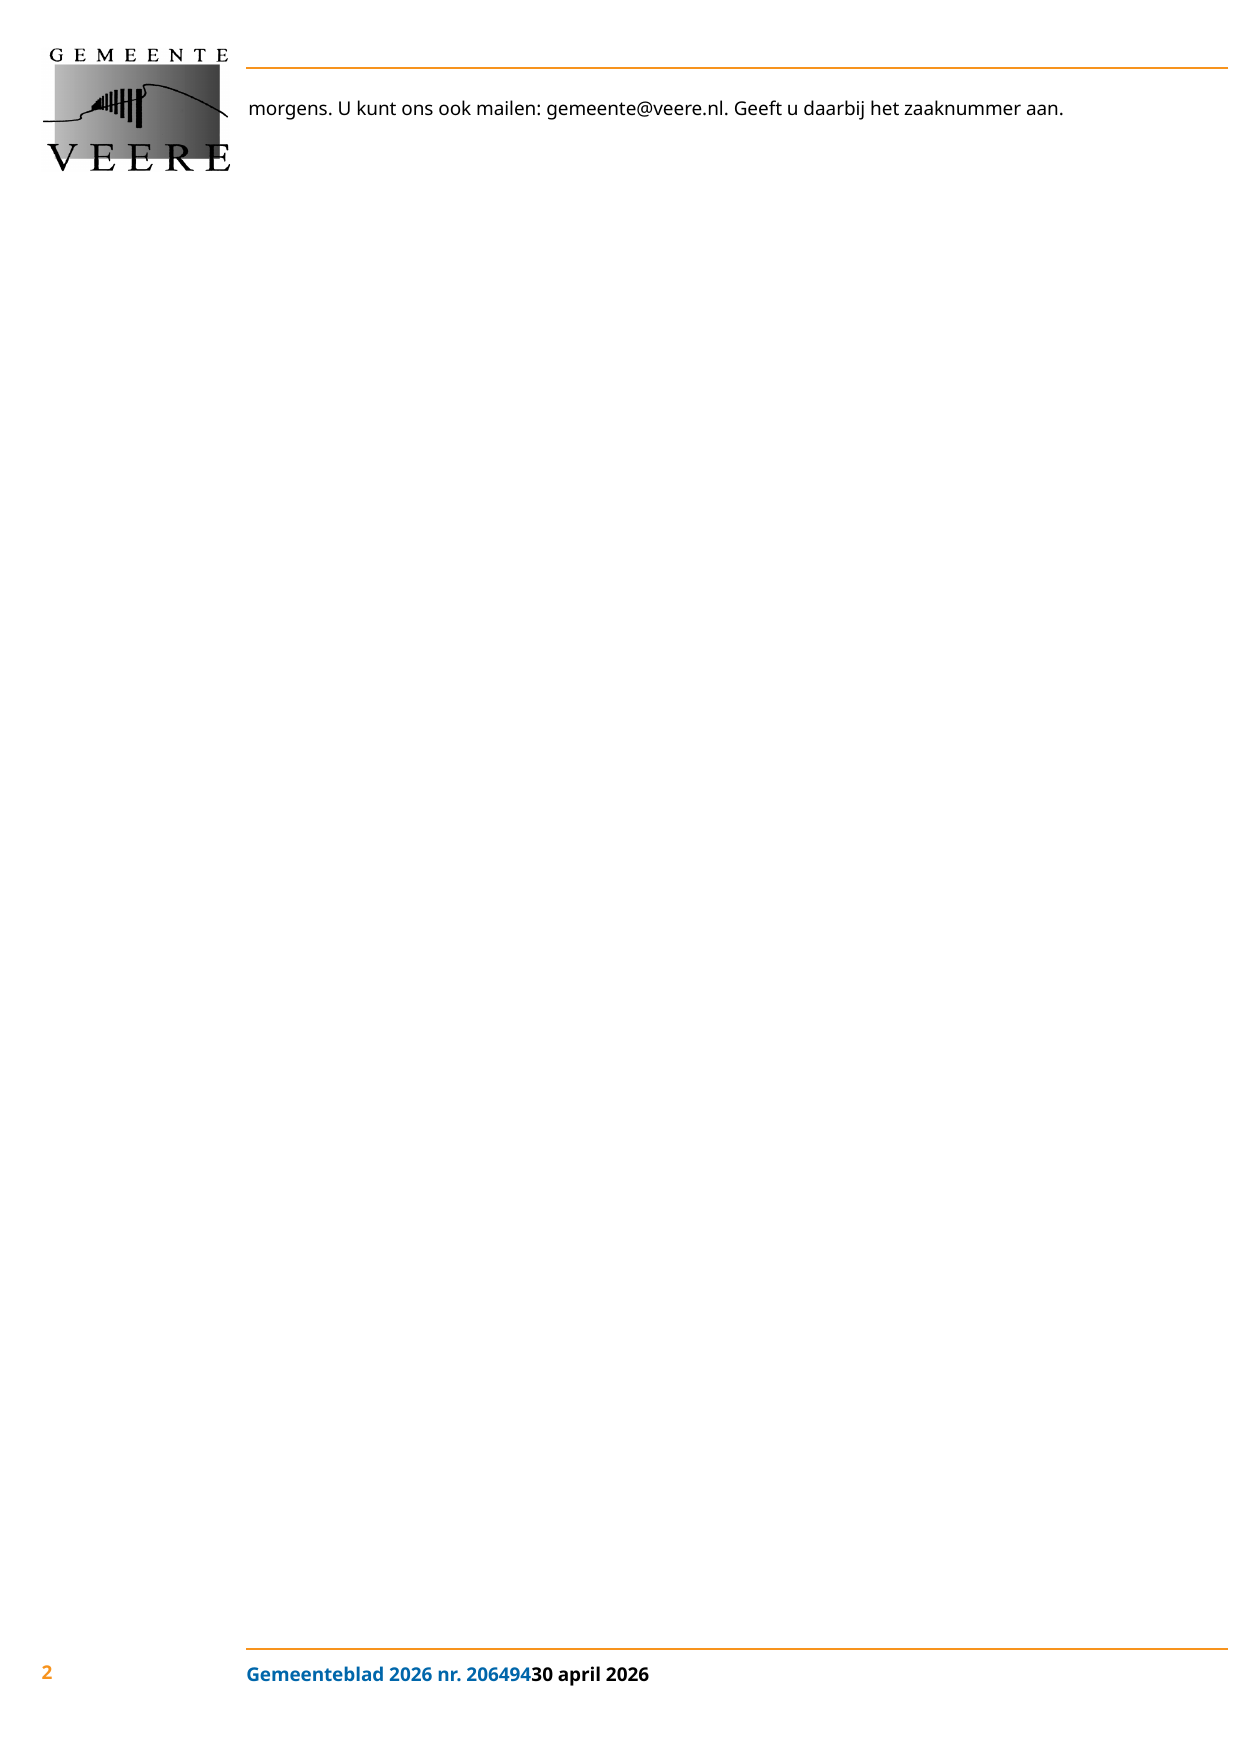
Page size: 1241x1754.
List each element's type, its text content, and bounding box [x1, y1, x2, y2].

picture [41, 47, 231, 172]
text morgens. U kunt ons ook mailen: gemeente@veere.nl. Geeft u daarbij het zaaknummer aan. [248, 95, 1152, 121]
